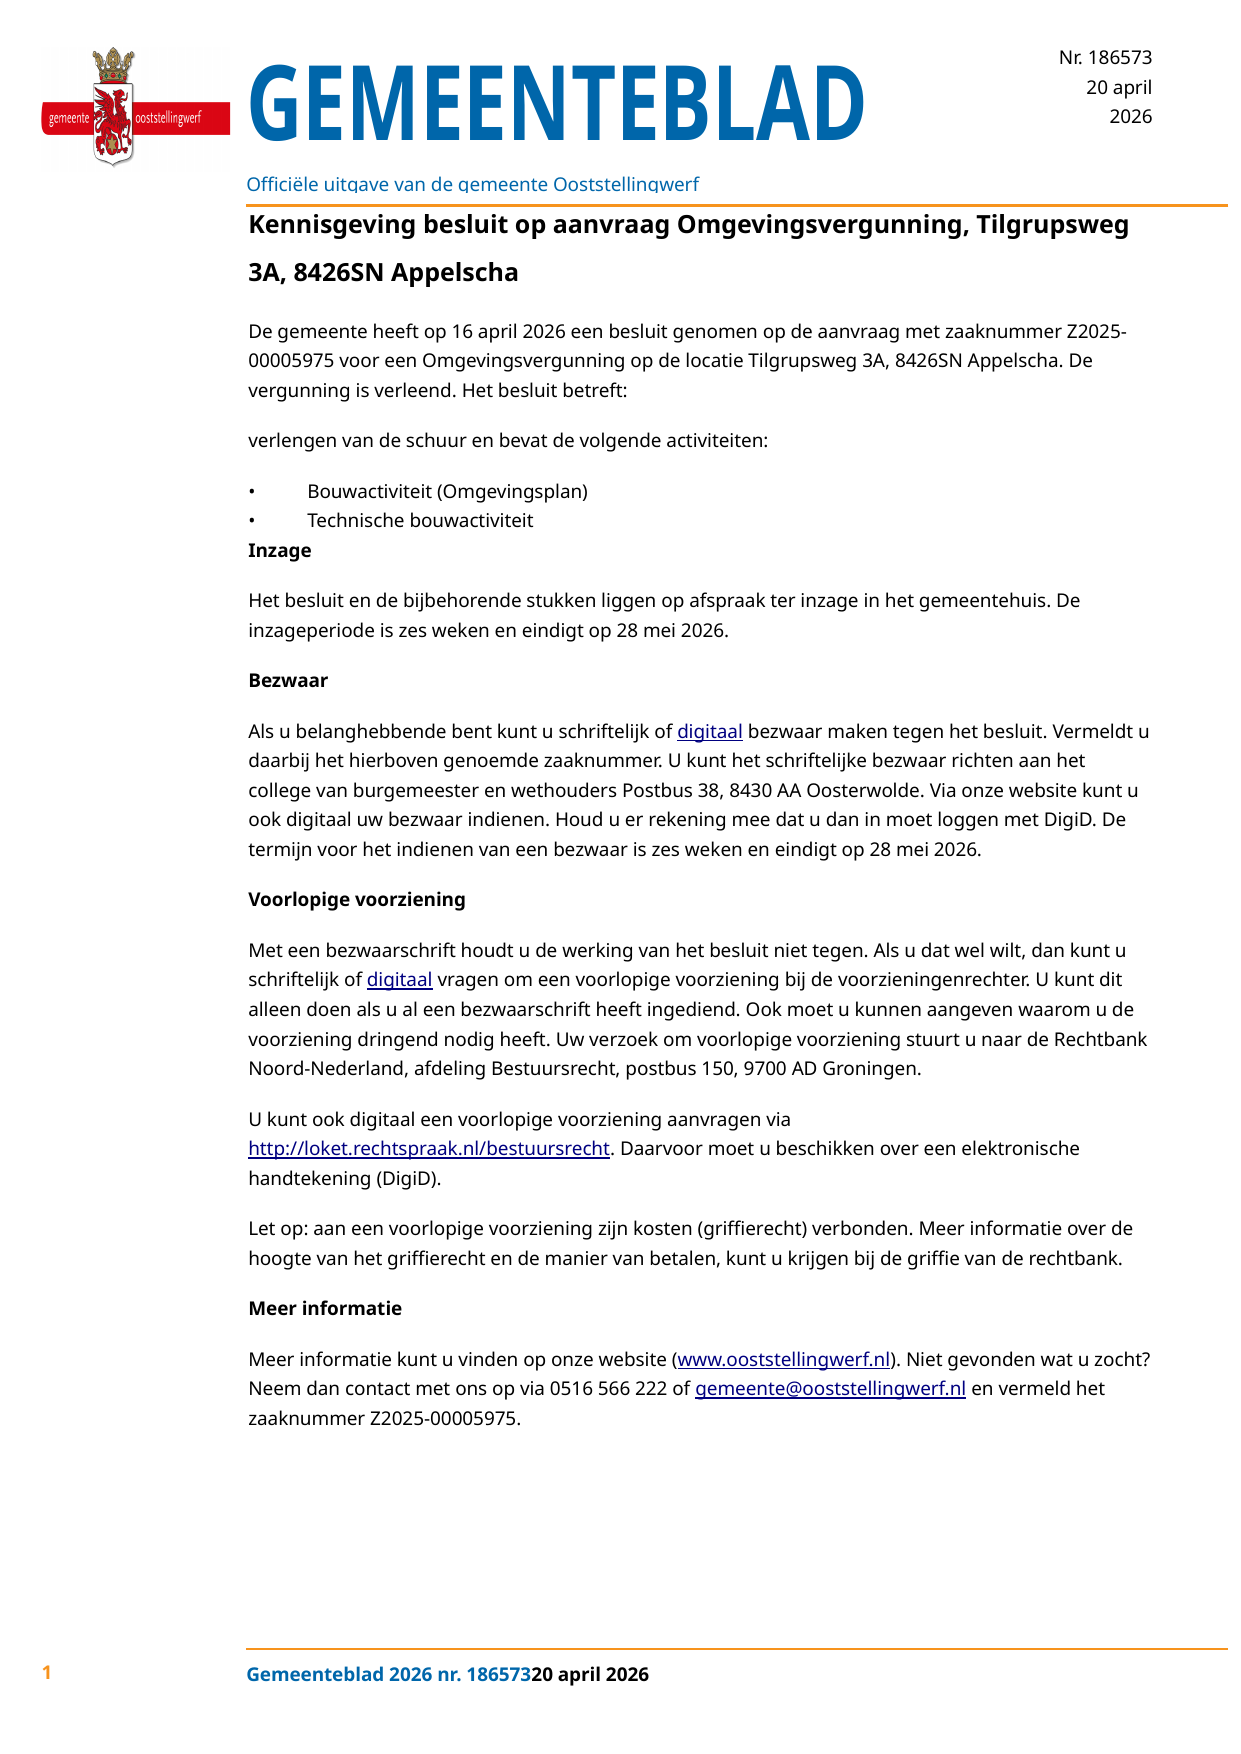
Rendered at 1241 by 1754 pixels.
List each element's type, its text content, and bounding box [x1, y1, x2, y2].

text Kennisgeving besluit op aanvraag Omgevingsvergunning, Tilgrupsweg 3A, 8426SN Appelscha [248, 207, 1152, 288]
text Meer informatie kunt u vinden op onze website (www.ooststellingwerf.nl). Niet gevonden wat u zocht? Neem dan contact met ons op via 0516 566 222 of gemeente@ooststellingwerf.nl en vermeld het zaaknummer Z2025-00005975. [248, 1346, 1152, 1431]
text Meer informatie [248, 1295, 1152, 1321]
list Bouwactiviteit (Omgevingsplan) [248, 478, 1152, 504]
list Technische bouwactiviteit [248, 507, 1152, 533]
text Het besluit en de bijbehorende stukken liggen op afspraak ter inzage in het gemeentehuis. De inzageperiode is zes weken en eindigt op 28 mei 2026. [248, 587, 1152, 643]
text Met een bezwaarschrift houdt u de werking van het besluit niet tegen. Als u dat wel wilt, dan kunt u schriftelijk of digitaal vragen om een voorlopige voorziening bij de voorzieningenrechter. U kunt dit alleen doen als u al een bezwaarschrift heeft ingediend. Ook moet u kunnen aangeven waarom u de voorziening dringend nodig heeft. Uw verzoek om voorlopige voorziening stuurt u naar de Rechtbank Noord-Nederland, afdeling Bestuursrecht, postbus 150, 9700 AD Groningen. [248, 937, 1152, 1081]
text De gemeente heeft op 16 april 2026 een besluit genomen op de aanvraag met zaaknummer Z2025-00005975 voor een Omgevingsvergunning op de locatie Tilgrupsweg 3A, 8426SN Appelscha. De vergunning is verleend. Het besluit betreft: [248, 318, 1152, 403]
picture [41, 47, 231, 172]
text verlengen van de schuur en bevat de volgende activiteiten: [248, 427, 1152, 453]
text Let op: aan een voorlopige voorziening zijn kosten (griffierecht) verbonden. Meer informatie over de hoogte van het griffierecht en de manier van betalen, kunt u krijgen bij de griffie van de rechtbank. [248, 1215, 1152, 1271]
text Voorlopige voorziening [248, 887, 1152, 912]
text Bezwaar [248, 667, 1152, 693]
text U kunt ook digitaal een voorlopige voorziening aanvragen via http://loket.rechtspraak.nl/bestuursrecht. Daarvoor moet u beschikken over een elektronische handtekening (DigiD). [248, 1106, 1152, 1191]
text Inzage [248, 537, 1152, 563]
text Als u belanghebbende bent kunt u schriftelijk of digitaal bezwaar maken tegen het besluit. Vermeldt u daarbij het hierboven genoemde zaaknummer. U kunt het schriftelijke bezwaar richten aan het college van burgemeester en wethouders Postbus 38, 8430 AA Oosterwolde. Via onze website kunt u ook digitaal uw bezwaar indienen. Houd u er rekening mee dat u dan in moet loggen met DigiD. De termijn voor het indienen van een bezwaar is zes weken en eindigt op 28 mei 2026. [248, 718, 1152, 862]
